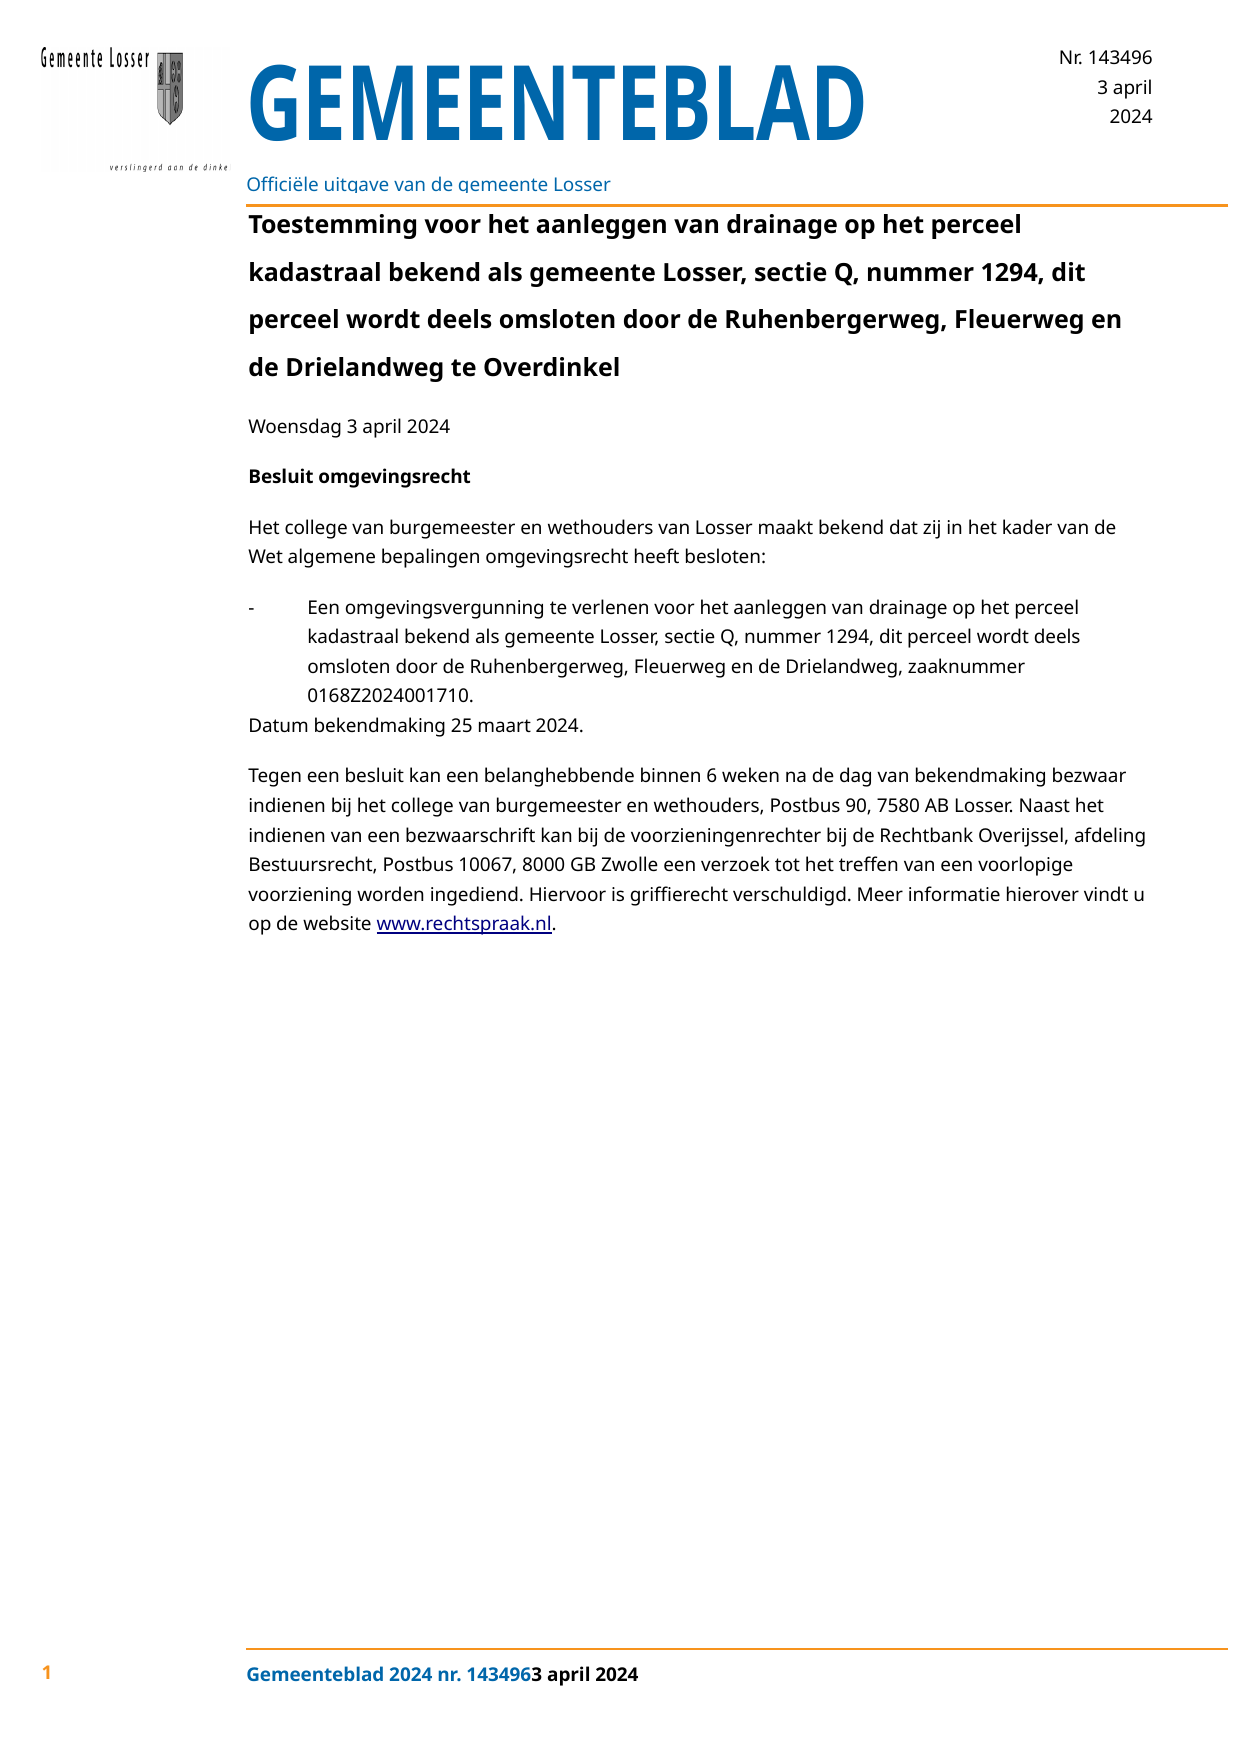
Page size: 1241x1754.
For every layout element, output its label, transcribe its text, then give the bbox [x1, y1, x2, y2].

text Woensdag 3 april 2024 [248, 413, 1152, 439]
text Besluit omgevingsrecht [248, 463, 1152, 489]
text Het college van burgemeester en wethouders van Losser maakt bekend dat zij in het kader van de Wet algemene bepalingen omgevingsrecht heeft besloten: [248, 514, 1152, 569]
list Een omgevingsvergunning te verlenen voor het aanleggen van drainage op het perceel kadastraal bekend als gemeente Losser, sectie Q, nummer 1294, dit perceel wordt deels omsloten door de Ruhenbergerweg, Fleuerweg en de Drielandweg, zaaknummer 0168Z2024001710. [248, 594, 1152, 708]
picture [41, 47, 231, 172]
text Tegen een besluit kan een belanghebbende binnen 6 weken na de dag van bekendmaking bezwaar indienen bij het college van burgemeester en wethouders, Postbus 90, 7580 AB Losser. Naast het indienen van een bezwaarschrift kan bij de voorzieningenrechter bij de Rechtbank Overijssel, afdeling Bestuursrecht, Postbus 10067, 8000 GB Zwolle een verzoek tot het treffen van een voorlopige voorziening worden ingediend. Hiervoor is griffierecht verschuldigd. Meer informatie hierover vindt u op de website www.rechtspraak.nl. [248, 763, 1152, 936]
text Toestemming voor het aanleggen van drainage op het perceel kadastraal bekend als gemeente Losser, sectie Q, nummer 1294, dit perceel wordt deels omsloten door de Ruhenbergerweg, Fleuerweg en de Drielandweg te Overdinkel [248, 207, 1152, 384]
text Datum bekendmaking 25 maart 2024. [248, 712, 1152, 738]
